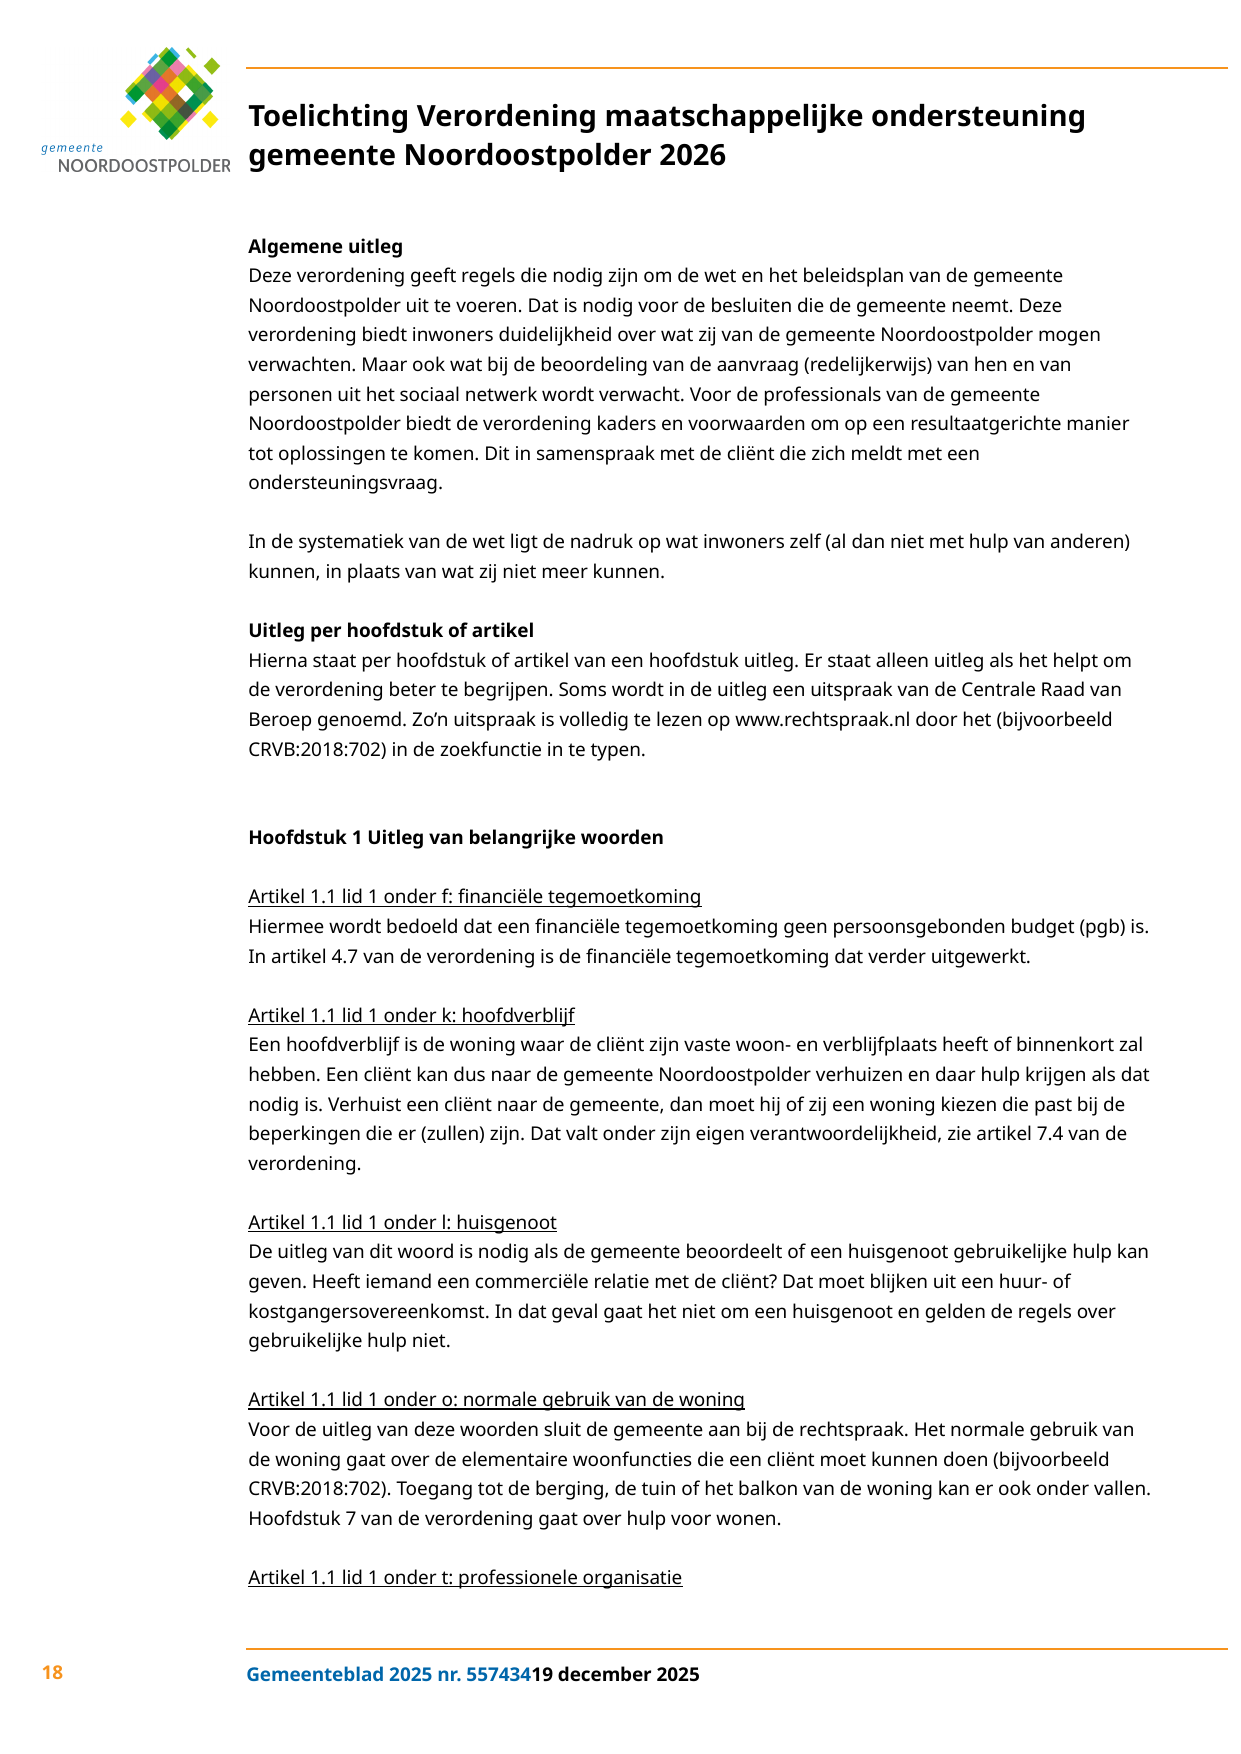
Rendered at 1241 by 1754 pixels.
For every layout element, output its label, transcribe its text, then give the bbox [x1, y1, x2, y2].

text Hoofdstuk 1 Uitleg van belangrijke woorden [248, 824, 1152, 850]
text Artikel 1.1 lid 1 onder l: huisgenoot [248, 1209, 1152, 1235]
text Hierna staat per hoofdstuk of artikel van een hoofdstuk uitleg. Er staat alleen uitleg als het helpt om de verordening beter te begrijpen. Soms wordt in de uitleg een uitspraak van de Centrale Raad van Beroep genoemd. Zo’n uitspraak is volledig te lezen op www.rechtspraak.nl door het (bijvoorbeeld CRVB:2018:702) in de zoekfunctie in te typen. [248, 647, 1152, 762]
text Een hoofdverblijf is de woning waar de cliënt zijn vaste woon- en verblijfplaats heeft of binnenkort zal hebben. Een cliënt kan dus naar de gemeente Noordoostpolder verhuizen en daar hulp krijgen als dat nodig is. Verhuist een cliënt naar de gemeente, dan moet hij of zij een woning kiezen die past bij de beperkingen die er (zullen) zijn. Dat valt onder zijn eigen verantwoordelijkheid, zie artikel 7.4 van de verordening. [248, 1032, 1152, 1176]
text Toelichting Verordening maatschappelijke ondersteuning gemeente Noordoostpolder 2026 [248, 95, 1152, 174]
text Artikel 1.1 lid 1 onder o: normale gebruik van de woning [248, 1387, 1152, 1412]
picture [41, 47, 231, 172]
text Algemene uitleg [248, 233, 1152, 259]
text Voor de uitleg van deze woorden sluit de gemeente aan bij de rechtspraak. Het normale gebruik van de woning gaat over de elementaire woonfuncties die een cliënt moet kunnen doen (bijvoorbeeld CRVB:2018:702). Toegang tot de berging, de tuin of het balkon van de woning kan er ook onder vallen. Hoofdstuk 7 van de verordening gaat over hulp voor wonen. [248, 1416, 1152, 1531]
text Artikel 1.1 lid 1 onder k: hoofdverblijf [248, 1002, 1152, 1028]
text In de systematiek van de wet ligt de nadruk op wat inwoners zelf (al dan niet met hulp van anderen) kunnen, in plaats van wat zij niet meer kunnen. [248, 529, 1152, 584]
text Deze verordening geeft regels die nodig zijn om de wet en het beleidsplan van de gemeente Noordoostpolder uit te voeren. Dat is nodig voor de besluiten die de gemeente neemt. Deze verordening biedt inwoners duidelijkheid over wat zij van de gemeente Noordoostpolder mogen verwachten. Maar ook wat bij de beoordeling van de aanvraag (redelijkerwijs) van hen en van personen uit het sociaal netwerk wordt verwacht. Voor de professionals van de gemeente Noordoostpolder biedt de verordening kaders en voorwaarden om op een resultaatgerichte manier tot oplossingen te komen. Dit in samenspraak met de cliënt die zich meldt met een ondersteuningsvraag. [248, 262, 1152, 495]
text Hiermee wordt bedoeld dat een financiële tegemoetkoming geen persoonsgebonden budget (pgb) is. In artikel 4.7 van de verordening is de financiële tegemoetkoming dat verder uitgewerkt. [248, 913, 1152, 969]
text De uitleg van dit woord is nodig als de gemeente beoordeelt of een huisgenoot gebruikelijke hulp kan geven. Heeft iemand een commerciële relatie met de cliënt? Dat moet blijken uit een huur- of kostgangersovereenkomst. In dat geval gaat het niet om een huisgenoot en gelden de regels over gebruikelijke hulp niet. [248, 1239, 1152, 1353]
text Uitleg per hoofdstuk of artikel [248, 617, 1152, 643]
text Artikel 1.1 lid 1 onder t: professionele organisatie [248, 1564, 1152, 1590]
text Artikel 1.1 lid 1 onder f: financiële tegemoetkoming [248, 884, 1152, 909]
